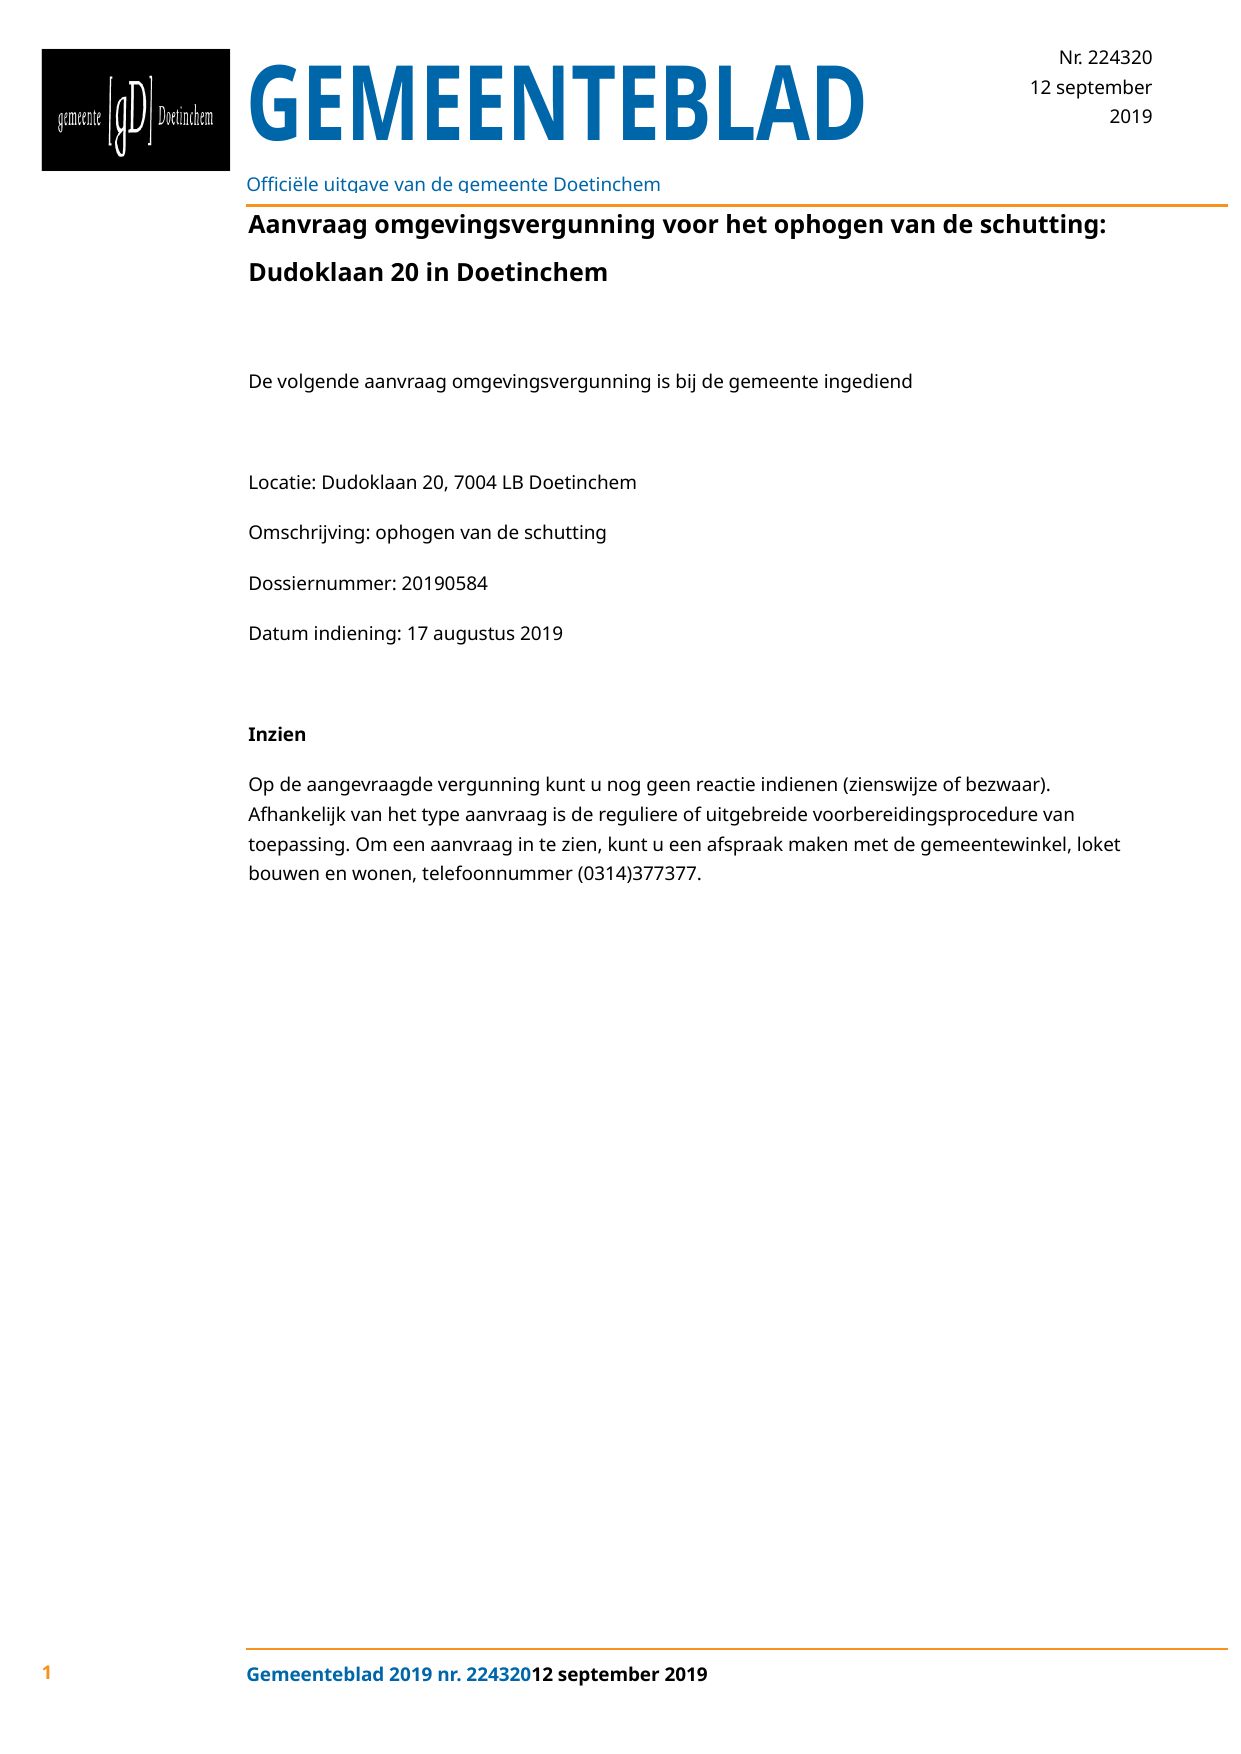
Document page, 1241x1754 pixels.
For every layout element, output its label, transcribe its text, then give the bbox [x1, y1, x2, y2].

text Aanvraag omgevingsvergunning voor het ophogen van de schutting: Dudoklaan 20 in Doetinchem [248, 207, 1152, 288]
text Op de aangevraagde vergunning kunt u nog geen reactie indienen (zienswijze of bezwaar). Afhankelijk van het type aanvraag is de reguliere of uitgebreide voorbereidingsprocedure van toepassing. Om een aanvraag in te zien, kunt u een afspraak maken met de gemeentewinkel, loket bouwen en wonen, telefoonnummer (0314)377377. [248, 772, 1152, 886]
text Dossiernummer: 20190584 [248, 570, 1152, 596]
text De volgende aanvraag omgevingsvergunning is bij de gemeente ingediend [248, 368, 1152, 394]
text Locatie: Dudoklaan 20, 7004 LB Doetinchem [248, 469, 1152, 495]
picture [41, 47, 231, 172]
text Inzien [248, 721, 1152, 747]
text Datum indiening: 17 augustus 2019 [248, 620, 1152, 646]
text Omschrijving: ophogen van de schutting [248, 519, 1152, 545]
